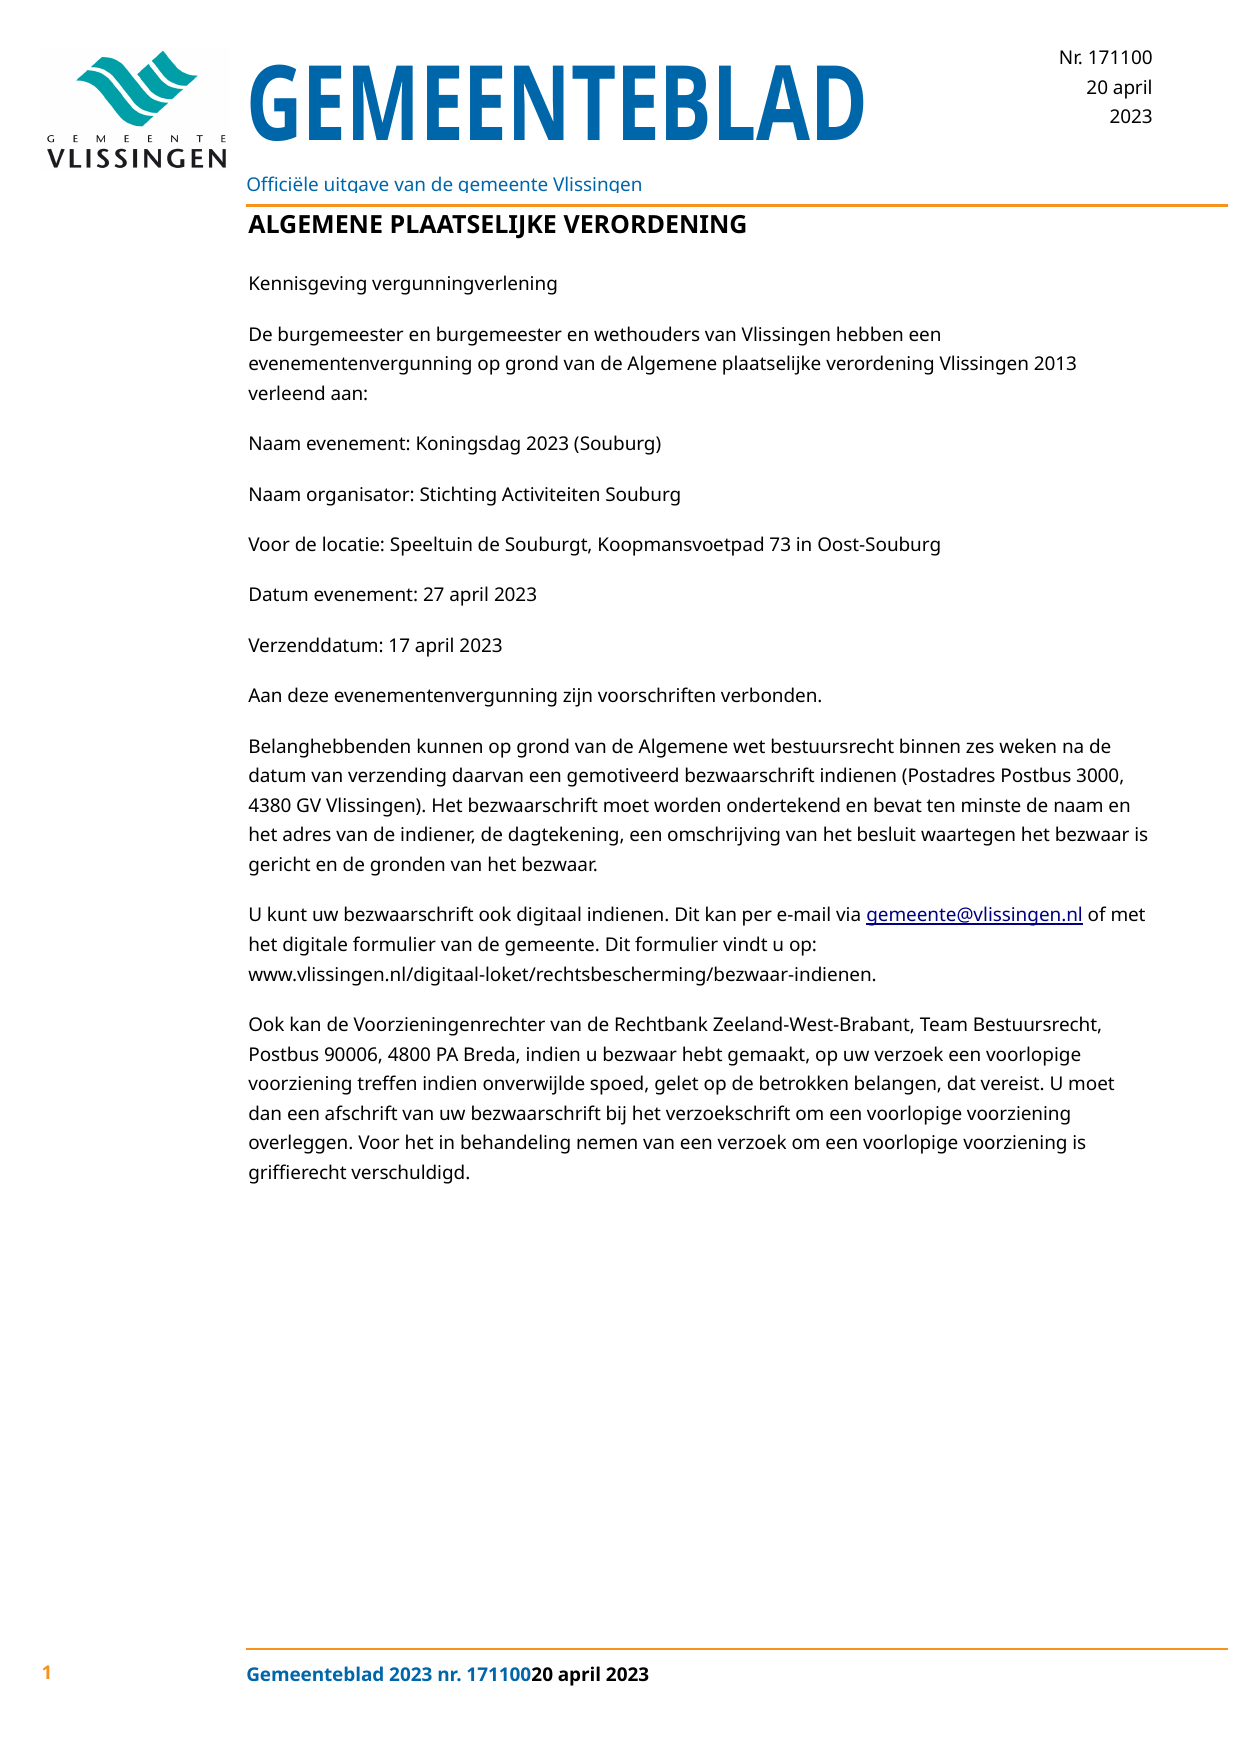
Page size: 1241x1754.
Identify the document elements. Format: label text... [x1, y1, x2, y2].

text U kunt uw bezwaarschrift ook digitaal indienen. Dit kan per e-mail via gemeente@vlissingen.nl of met het digitale formulier van de gemeente. Dit formulier vindt u op: www.vlissingen.nl/digitaal-loket/rechtsbescherming/bezwaar-indienen. [248, 902, 1152, 986]
text Belanghebbenden kunnen op grond van de Algemene wet bestuursrecht binnen zes weken na de datum van verzending daarvan een gemotiveerd bezwaarschrift indienen (Postadres Postbus 3000, 4380 GV Vlissingen). Het bezwaarschrift moet worden ondertekend en bevat ten minste de naam en het adres van de indiener, de dagtekening, een omschrijving van het besluit waartegen het bezwaar is gericht en de gronden van het bezwaar. [248, 733, 1152, 877]
text ALGEMENE PLAATSELIJKE VERORDENING [248, 207, 1152, 241]
picture [41, 47, 231, 172]
text Aan deze evenementenvergunning zijn voorschriften verbonden. [248, 682, 1152, 708]
text Naam organisator: Stichting Activiteiten Souburg [248, 481, 1152, 506]
text Kennisgeving vergunningverlening [248, 270, 1152, 296]
text Datum evenement: 27 april 2023 [248, 582, 1152, 607]
text Voor de locatie: Speeltuin de Souburgt, Koopmansvoetpad 73 in Oost-Souburg [248, 531, 1152, 557]
text Naam evenement: Koningsdag 2023 (Souburg) [248, 430, 1152, 456]
text De burgemeester en burgemeester en wethouders van Vlissingen hebben een evenementenvergunning op grond van de Algemene plaatselijke verordening Vlissingen 2013 verleend aan: [248, 321, 1152, 406]
text Ook kan de Voorzieningenrechter van de Rechtbank Zeeland-West-Brabant, Team Bestuursrecht, Postbus 90006, 4800 PA Breda, indien u bezwaar hebt gemaakt, op uw verzoek een voorlopige voorziening treffen indien onverwijlde spoed, gelet op de betrokken belangen, dat vereist. U moet dan een afschrift van uw bezwaarschrift bij het verzoekschrift om een voorlopige voorziening overleggen. Voor het in behandeling nemen van een verzoek om een voorlopige voorziening is griffierecht verschuldigd. [248, 1011, 1152, 1185]
text Verzenddatum: 17 april 2023 [248, 632, 1152, 658]
